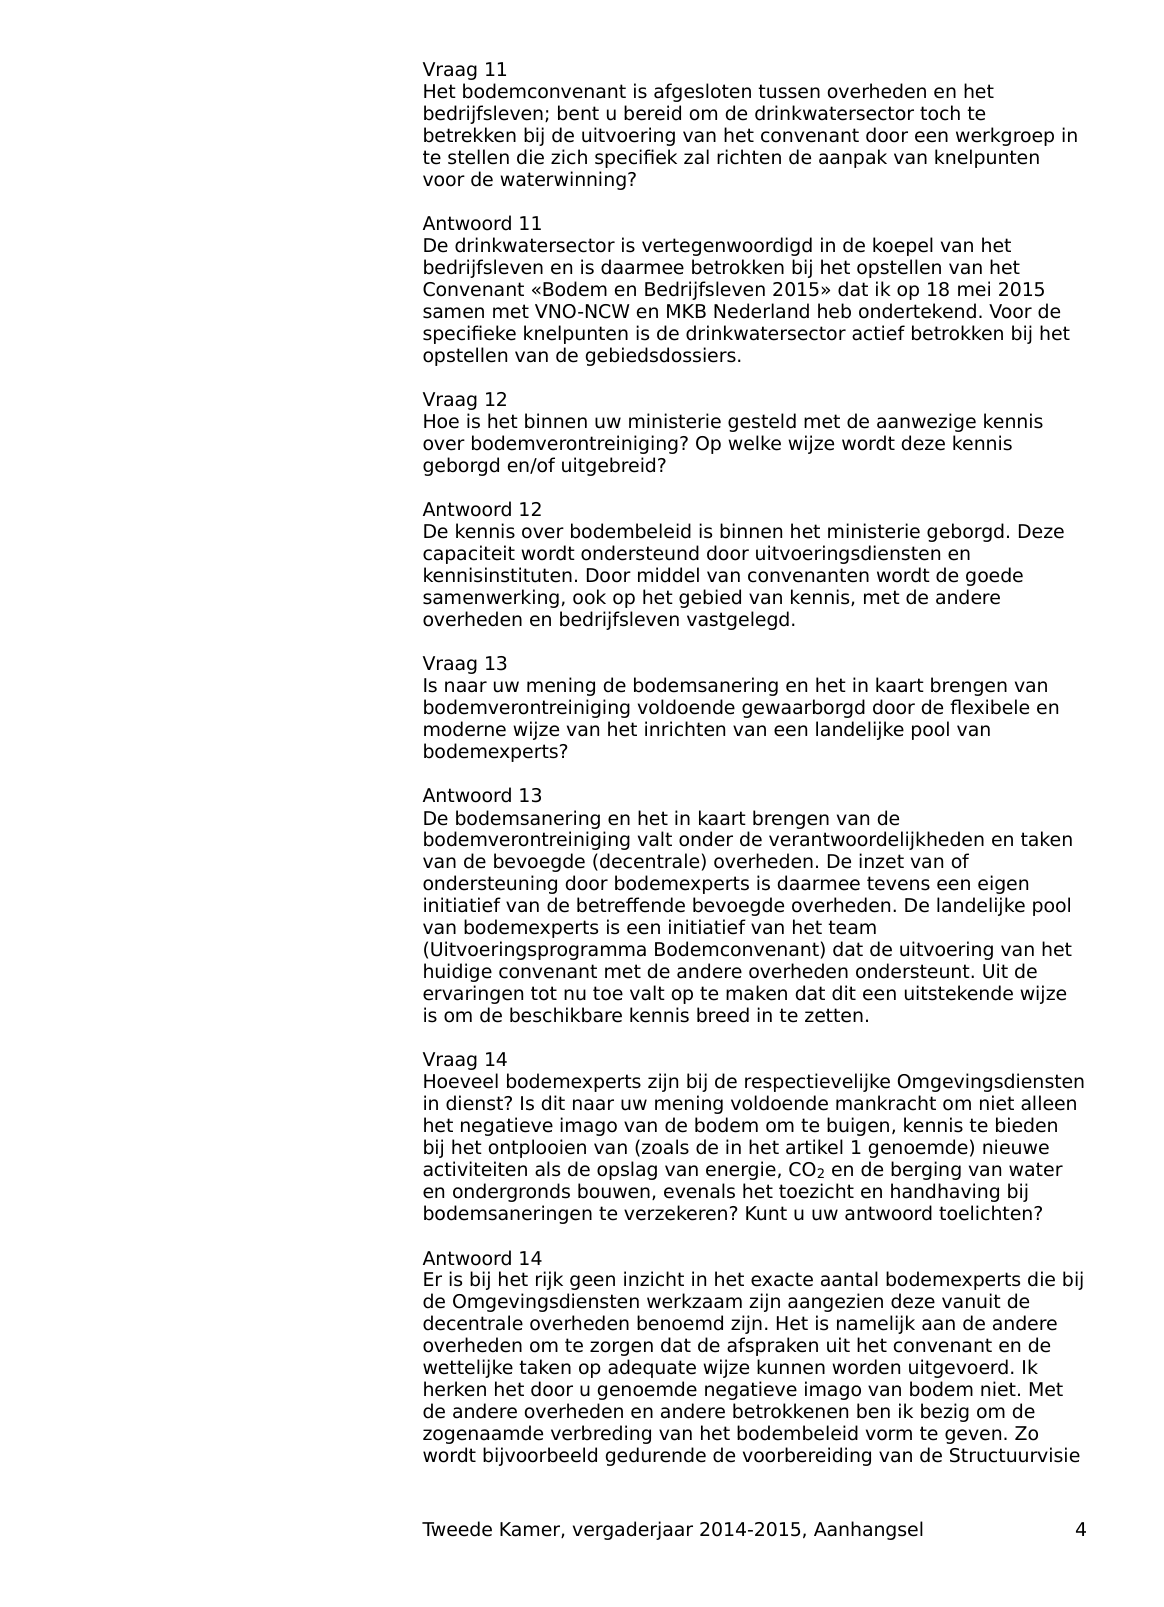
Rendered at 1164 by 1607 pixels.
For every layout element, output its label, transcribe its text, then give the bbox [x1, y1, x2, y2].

text Antwoord 12 [422, 499, 1087, 521]
text Vraag 12 [422, 389, 1087, 411]
text De bodemsanering en het in kaart brengen van de bodemverontreiniging valt onder de verantwoordelijkheden en taken van de bevoegde (decentrale) overheden. De inzet van of ondersteuning door bodemexperts is daarmee tevens een eigen initiatief van de betreffende bevoegde overheden. De landelijke pool van bodemexperts is een initiatief van het team (Uitvoeringsprogramma Bodemconvenant) dat de uitvoering van het huidige convenant met de andere overheden ondersteunt. Uit de ervaringen tot nu toe valt op te maken dat dit een uitstekende wijze is om de beschikbare kennis breed in te zetten. [422, 807, 1087, 1027]
text Hoe is het binnen uw ministerie gesteld met de aanwezige kennis over bodemverontreiniging? Op welke wijze wordt deze kennis geborgd en/of uitgebreid? [422, 411, 1087, 477]
text De kennis over bodembeleid is binnen het ministerie geborgd. Deze capaciteit wordt ondersteund door uitvoeringsdiensten en kennisinstituten. Door middel van convenanten wordt de goede samenwerking, ook op het gebied van kennis, met de andere overheden en bedrijfsleven vastgelegd. [422, 521, 1087, 631]
text Vraag 14 [422, 1049, 1087, 1071]
text Het bodemconvenant is afgesloten tussen overheden en het bedrijfsleven; bent u bereid om de drinkwatersector toch te betrekken bij de uitvoering van het convenant door een werkgroep in te stellen die zich specifiek zal richten de aanpak van knelpunten voor de waterwinning? [422, 81, 1087, 191]
text Is naar uw mening de bodemsanering en het in kaart brengen van bodemverontreiniging voldoende gewaarborgd door de flexibele en moderne wijze van het inrichten van een landelijke pool van bodemexperts? [422, 675, 1087, 763]
text Er is bij het rijk geen inzicht in het exacte aantal bodemexperts die bij de Omgevingsdiensten werkzaam zijn aangezien deze vanuit de decentrale overheden benoemd zijn. Het is namelijk aan de andere overheden om te zorgen dat de afspraken uit het convenant en de wettelijke taken op adequate wijze kunnen worden uitgevoerd. Ik herken het door u genoemde negatieve imago van bodem niet. Met de andere overheden en andere betrokkenen ben ik bezig om de zogenaamde verbreding van het bodembeleid vorm te geven. Zo wordt bijvoorbeeld gedurende de voorbereiding van de Structuurvisie [422, 1269, 1087, 1467]
text Vraag 11 [422, 59, 1087, 81]
text Vraag 13 [422, 653, 1087, 675]
text Hoeveel bodemexperts zijn bij de respectievelijke Omgevingsdiensten in dienst? Is dit naar uw mening voldoende mankracht om niet alleen het negatieve imago van de bodem om te buigen, kennis te bieden bij het ontplooien van (zoals de in het artikel 1 genoemde) nieuwe activiteiten als de opslag van energie, CO2 en de berging van water en ondergronds bouwen, evenals het toezicht en handhaving bij bodemsaneringen te verzekeren? Kunt u uw antwoord toelichten? [422, 1071, 1087, 1225]
text Antwoord 13 [422, 785, 1087, 807]
text Antwoord 14 [422, 1247, 1087, 1269]
text De drinkwatersector is vertegenwoordigd in de koepel van het bedrijfsleven en is daarmee betrokken bij het opstellen van het Convenant «Bodem en Bedrijfsleven 2015» dat ik op 18 mei 2015 samen met VNO-NCW en MKB Nederland heb ondertekend. Voor de specifieke knelpunten is de drinkwatersector actief betrokken bij het opstellen van de gebiedsdossiers. [422, 235, 1087, 367]
text Antwoord 11 [422, 213, 1087, 235]
